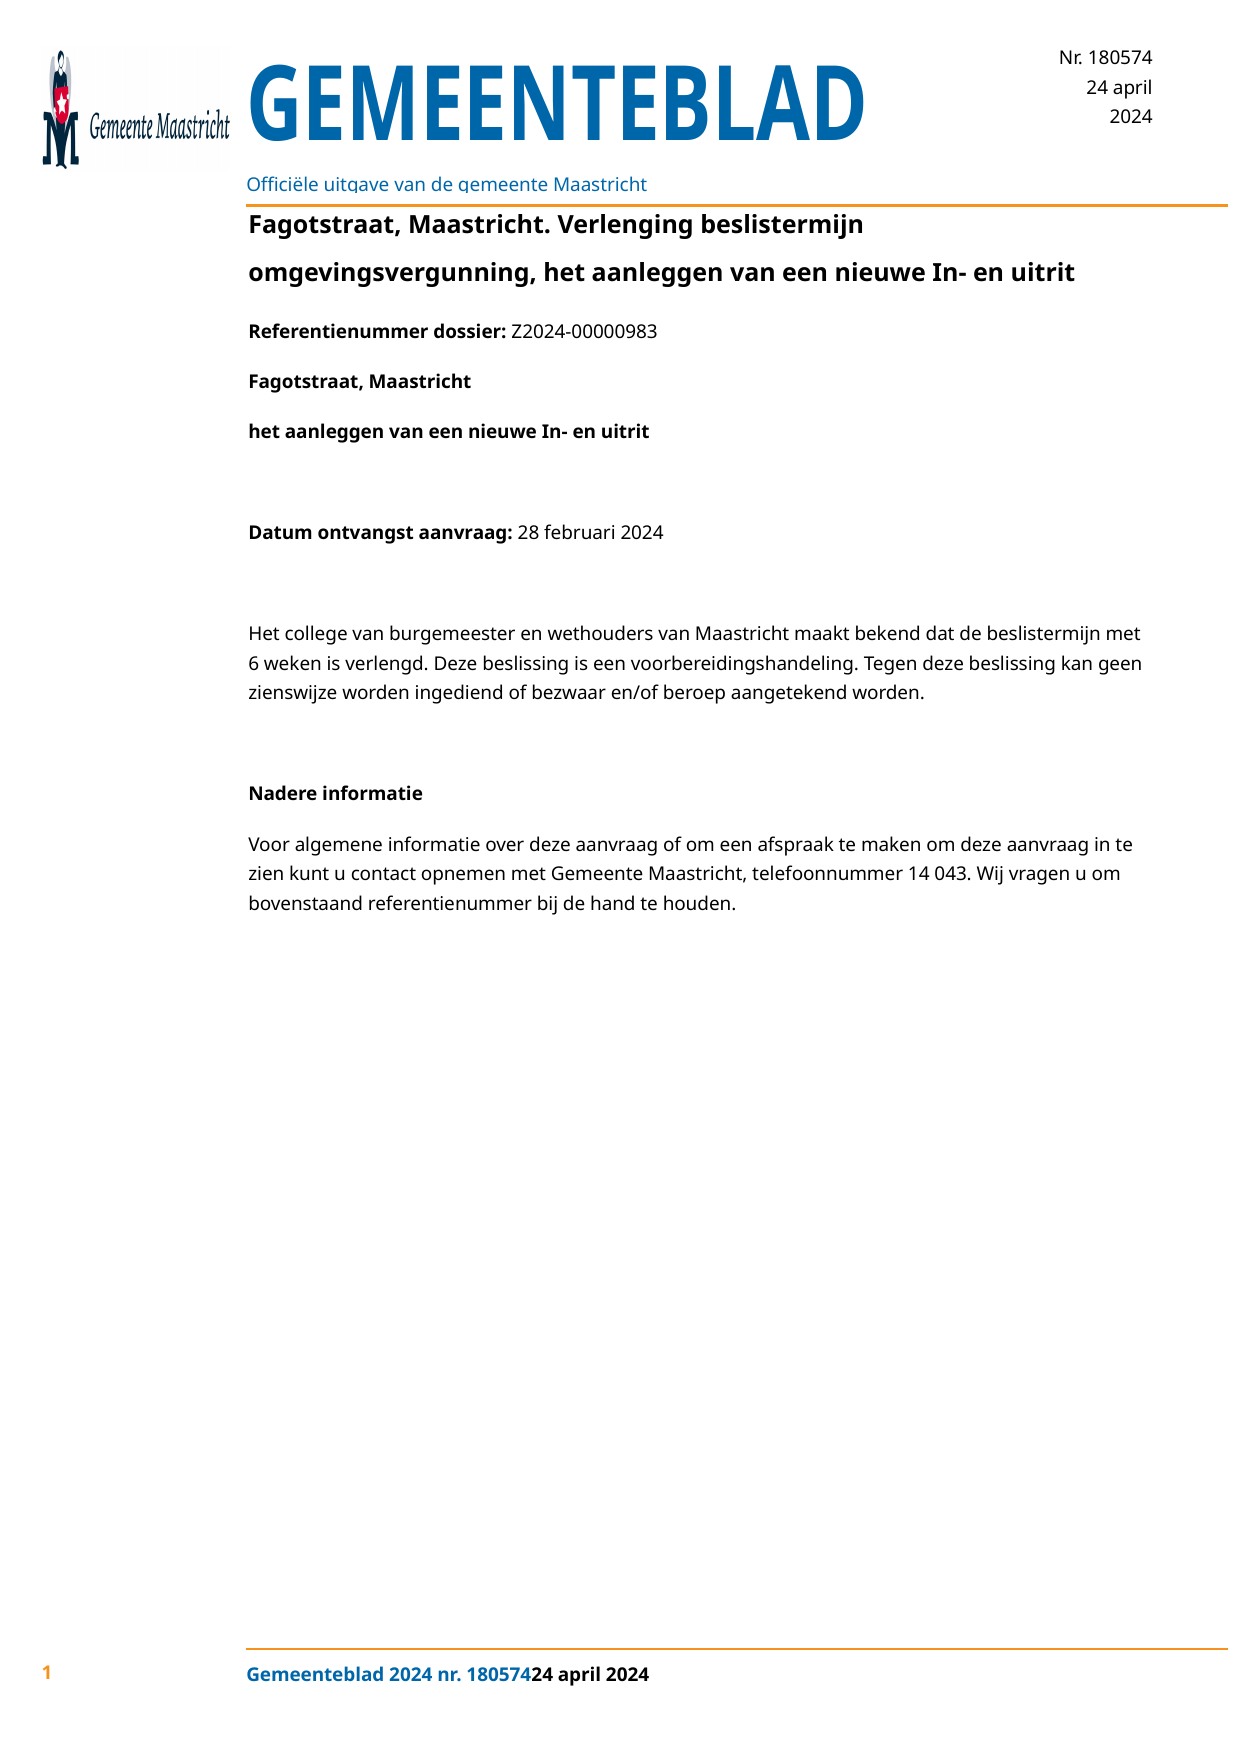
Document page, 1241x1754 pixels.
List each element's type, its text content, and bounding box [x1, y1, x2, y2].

text Nadere informatie [248, 780, 1152, 806]
text Voor algemene informatie over deze aanvraag of om een afspraak te maken om deze aanvraag in te zien kunt u contact opnemen met Gemeente Maastricht, telefoonnummer 14 043. Wij vragen u om bovenstaand referentienummer bij de hand te houden. [248, 831, 1152, 916]
text Fagotstraat, Maastricht [248, 368, 1152, 394]
text Het college van burgemeester en wethouders van Maastricht maakt bekend dat de beslistermijn met 6 weken is verlengd. Deze beslissing is een voorbereidingshandeling. Tegen deze beslissing kan geen zienswijze worden ingediend of bezwaar en/of beroep aangetekend worden. [248, 620, 1152, 705]
text het aanleggen van een nieuwe In- en uitrit [248, 419, 1152, 444]
picture [41, 47, 231, 172]
text Datum ontvangst aanvraag: 28 februari 2024 [248, 519, 1152, 545]
text Fagotstraat, Maastricht. Verlenging beslistermijn omgevingsvergunning, het aanleggen van een nieuwe In- en uitrit [248, 207, 1152, 288]
text Referentienummer dossier: Z2024-00000983 [248, 318, 1152, 344]
